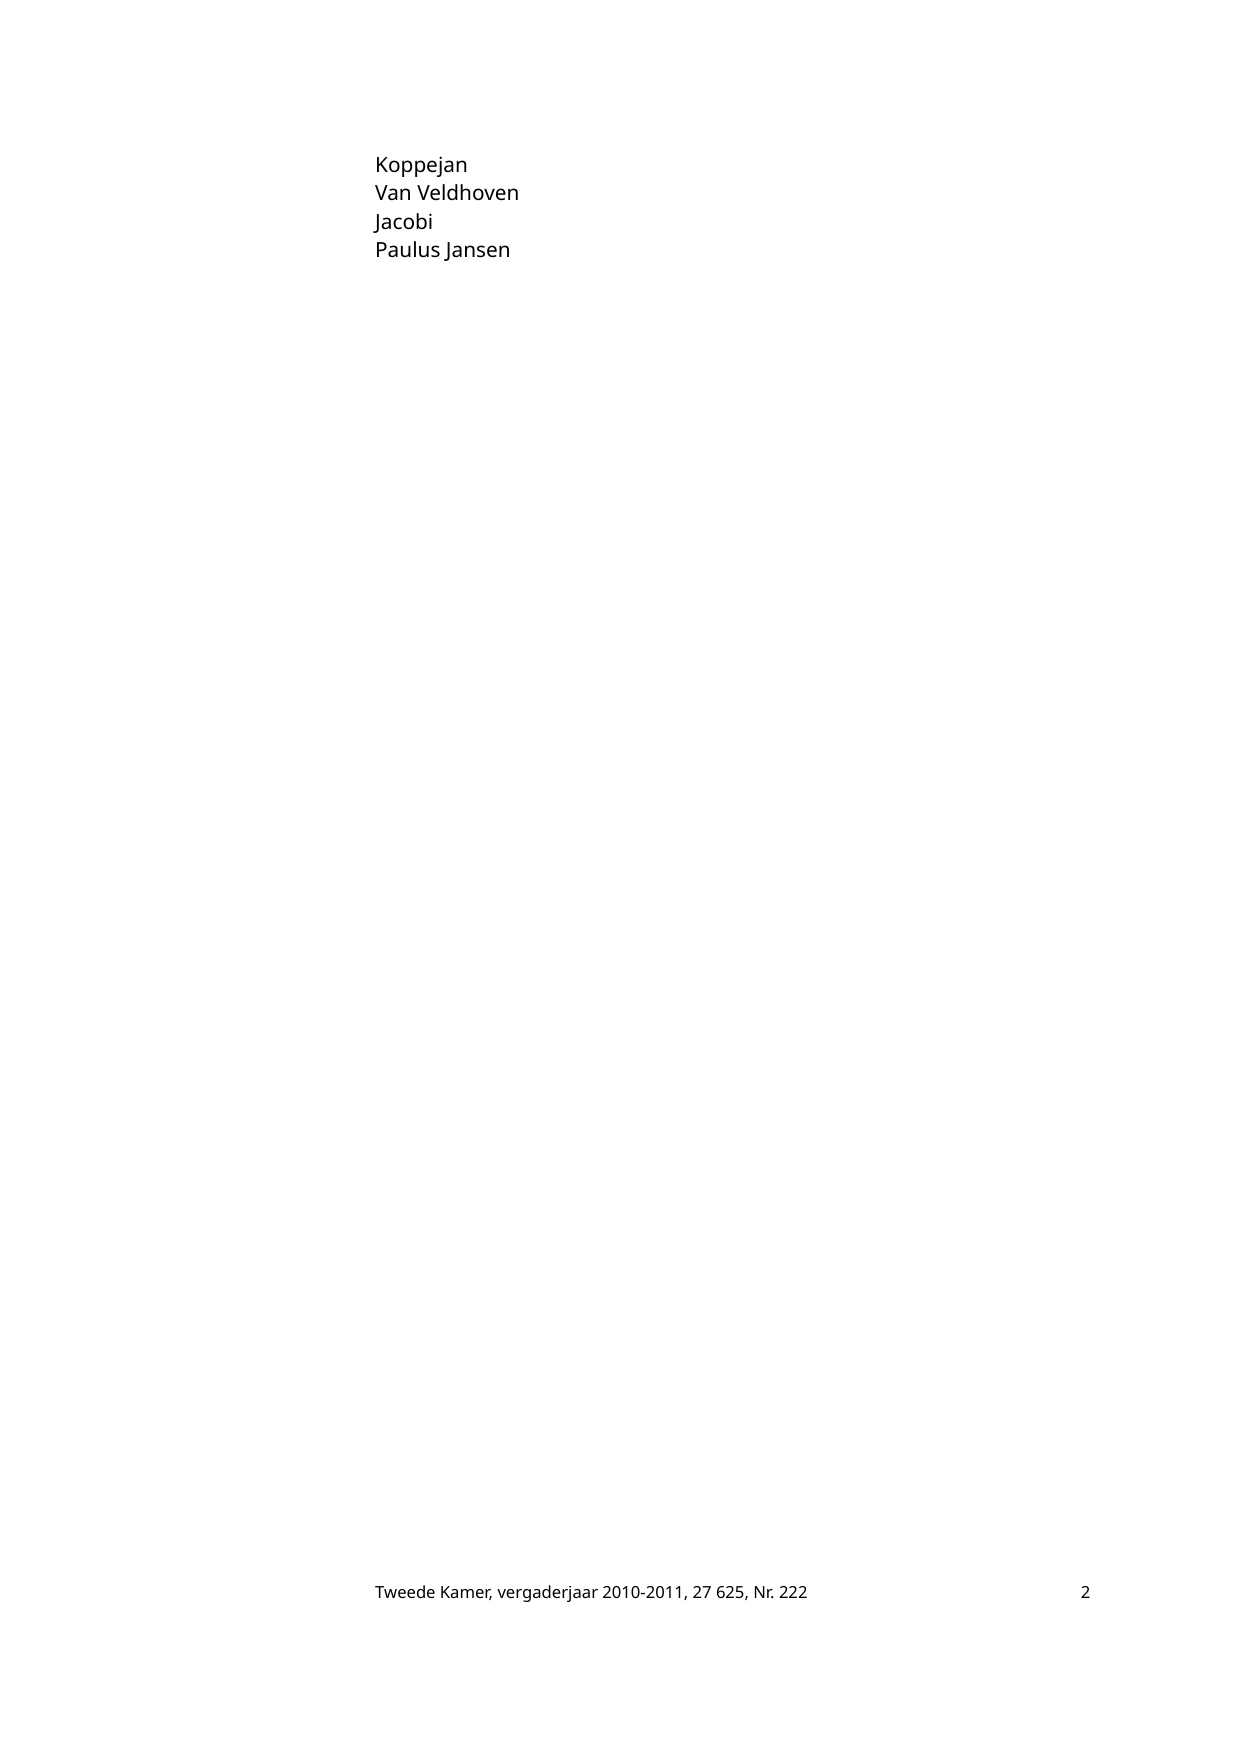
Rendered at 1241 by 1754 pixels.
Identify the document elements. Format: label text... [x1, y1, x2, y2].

text Jacobi [375, 207, 1090, 235]
text Paulus Jansen [375, 235, 1090, 264]
text Van Veldhoven [375, 178, 1090, 207]
text Koppejan [375, 150, 1090, 178]
